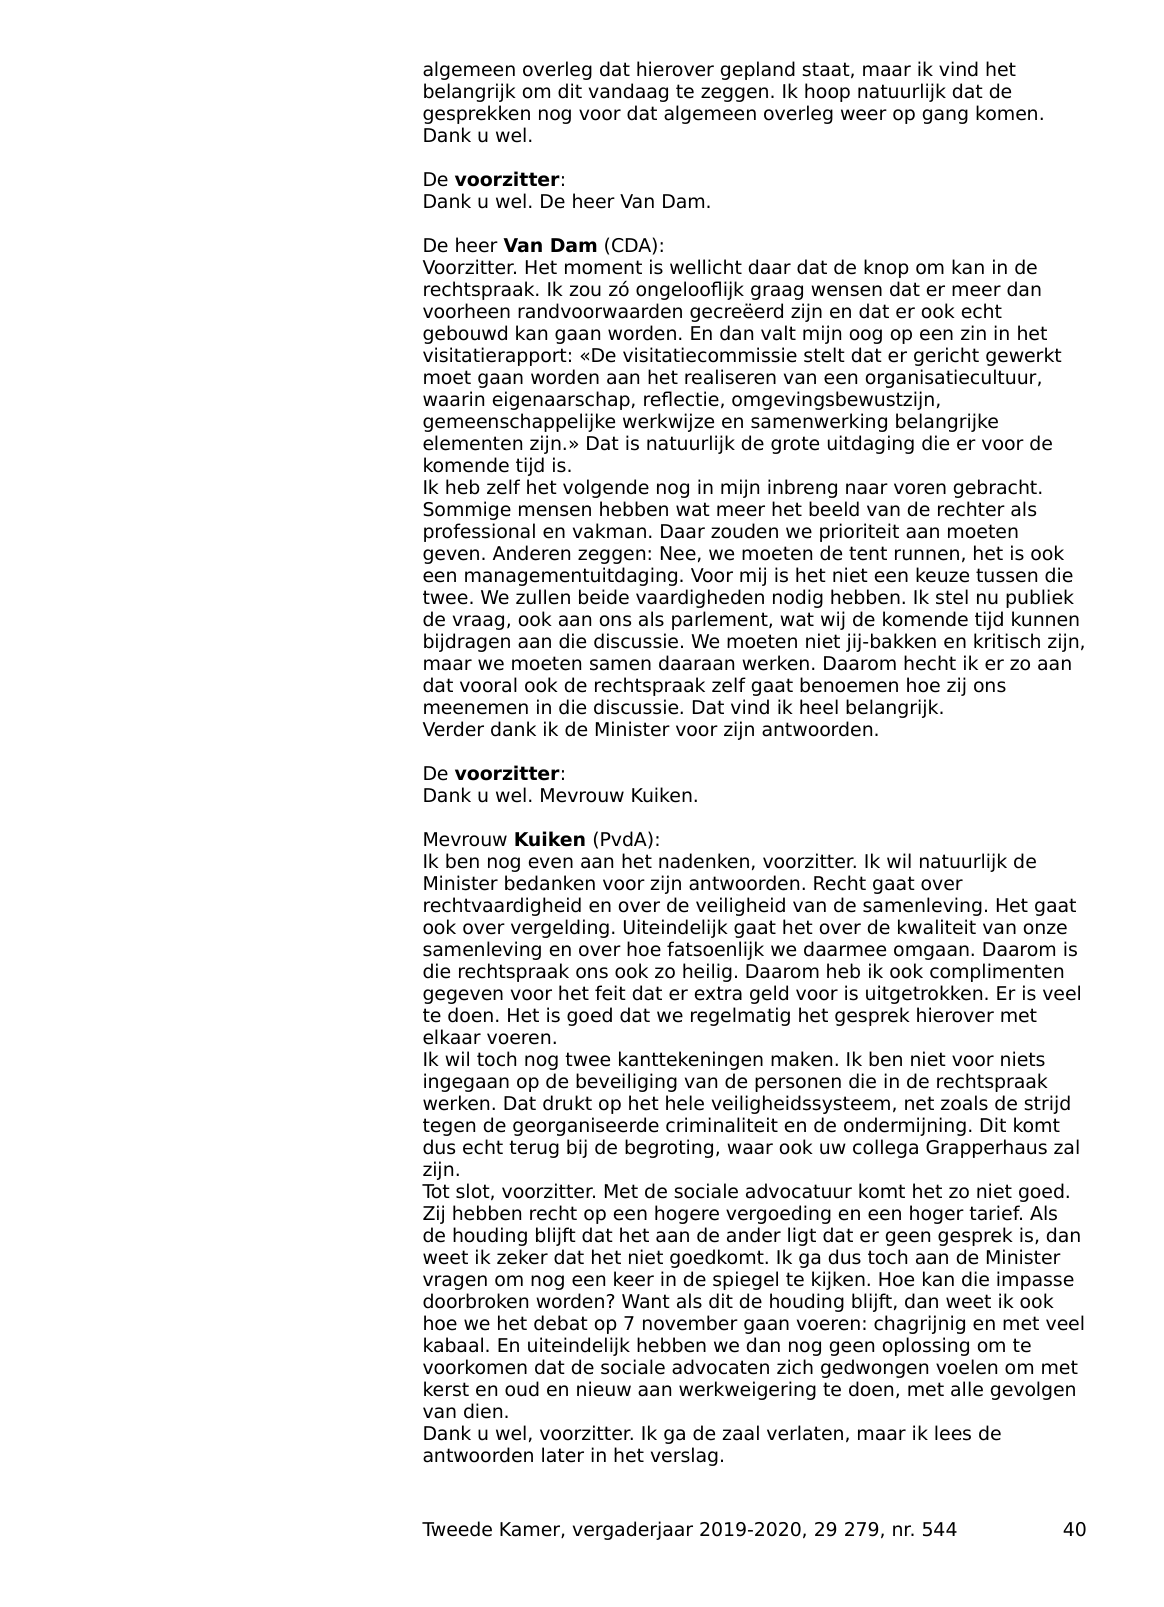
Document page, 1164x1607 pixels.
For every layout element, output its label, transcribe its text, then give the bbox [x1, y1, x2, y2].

text Voorzitter. Het moment is wellicht daar dat de knop om kan in de rechtspraak. Ik zou zó ongelooflijk graag wensen dat er meer dan voorheen randvoorwaarden gecreëerd zijn en dat er ook echt gebouwd kan gaan worden. En dan valt mijn oog op een zin in het visitatierapport: «De visitatiecommissie stelt dat er gericht gewerkt moet gaan worden aan het realiseren van een organisatiecultuur, waarin eigenaarschap, reflectie, omgevingsbewustzijn, gemeenschappelijke werkwijze en samenwerking belangrijke elementen zijn.» Dat is natuurlijk de grote uitdaging die er voor de komende tijd is. [422, 257, 1087, 477]
text Dank u wel. [422, 125, 1087, 147]
text Dank u wel. Mevrouw Kuiken. [422, 785, 1087, 807]
text Ik wil toch nog twee kanttekeningen maken. Ik ben niet voor niets ingegaan op de beveiliging van de personen die in de rechtspraak werken. Dat drukt op het hele veiligheidssysteem, net zoals de strijd tegen de georganiseerde criminaliteit en de ondermijning. Dit komt dus echt terug bij de begroting, waar ook uw collega Grapperhaus zal zijn. [422, 1049, 1087, 1181]
text Ik ben nog even aan het nadenken, voorzitter. Ik wil natuurlijk de Minister bedanken voor zijn antwoorden. Recht gaat over rechtvaardigheid en over de veiligheid van de samenleving. Het gaat ook over vergelding. Uiteindelijk gaat het over de kwaliteit van onze samenleving en over hoe fatsoenlijk we daarmee omgaan. Daarom is die rechtspraak ons ook zo heilig. Daarom heb ik ook complimenten gegeven voor het feit dat er extra geld voor is uitgetrokken. Er is veel te doen. Het is goed dat we regelmatig het gesprek hierover met elkaar voeren. [422, 851, 1087, 1049]
text De voorzitter: [422, 169, 1087, 191]
text algemeen overleg dat hierover gepland staat, maar ik vind het belangrijk om dit vandaag te zeggen. Ik hoop natuurlijk dat de gesprekken nog voor dat algemeen overleg weer op gang komen. [422, 59, 1087, 125]
text Dank u wel. De heer Van Dam. [422, 191, 1087, 213]
text Tot slot, voorzitter. Met de sociale advocatuur komt het zo niet goed. Zij hebben recht op een hogere vergoeding en een hoger tarief. Als de houding blijft dat het aan de ander ligt dat er geen gesprek is, dan weet ik zeker dat het niet goedkomt. Ik ga dus toch aan de Minister vragen om nog een keer in de spiegel te kijken. Hoe kan die impasse doorbroken worden? Want als dit de houding blijft, dan weet ik ook hoe we het debat op 7 november gaan voeren: chagrijnig en met veel kabaal. En uiteindelijk hebben we dan nog geen oplossing om te voorkomen dat de sociale advocaten zich gedwongen voelen om met kerst en oud en nieuw aan werkweigering te doen, met alle gevolgen van dien. [422, 1181, 1087, 1423]
text De voorzitter: [422, 763, 1087, 785]
text Ik heb zelf het volgende nog in mijn inbreng naar voren gebracht. Sommige mensen hebben wat meer het beeld van de rechter als professional en vakman. Daar zouden we prioriteit aan moeten geven. Anderen zeggen: Nee, we moeten de tent runnen, het is ook een managementuitdaging. Voor mij is het niet een keuze tussen die twee. We zullen beide vaardigheden nodig hebben. Ik stel nu publiek de vraag, ook aan ons als parlement, wat wij de komende tijd kunnen bijdragen aan die discussie. We moeten niet jij-bakken en kritisch zijn, maar we moeten samen daaraan werken. Daarom hecht ik er zo aan dat vooral ook de rechtspraak zelf gaat benoemen hoe zij ons meenemen in die discussie. Dat vind ik heel belangrijk. [422, 477, 1087, 719]
text De heer Van Dam (CDA): [422, 235, 1087, 257]
text Verder dank ik de Minister voor zijn antwoorden. [422, 719, 1087, 741]
text Mevrouw Kuiken (PvdA): [422, 829, 1087, 851]
text Dank u wel, voorzitter. Ik ga de zaal verlaten, maar ik lees de antwoorden later in het verslag. [422, 1423, 1087, 1467]
